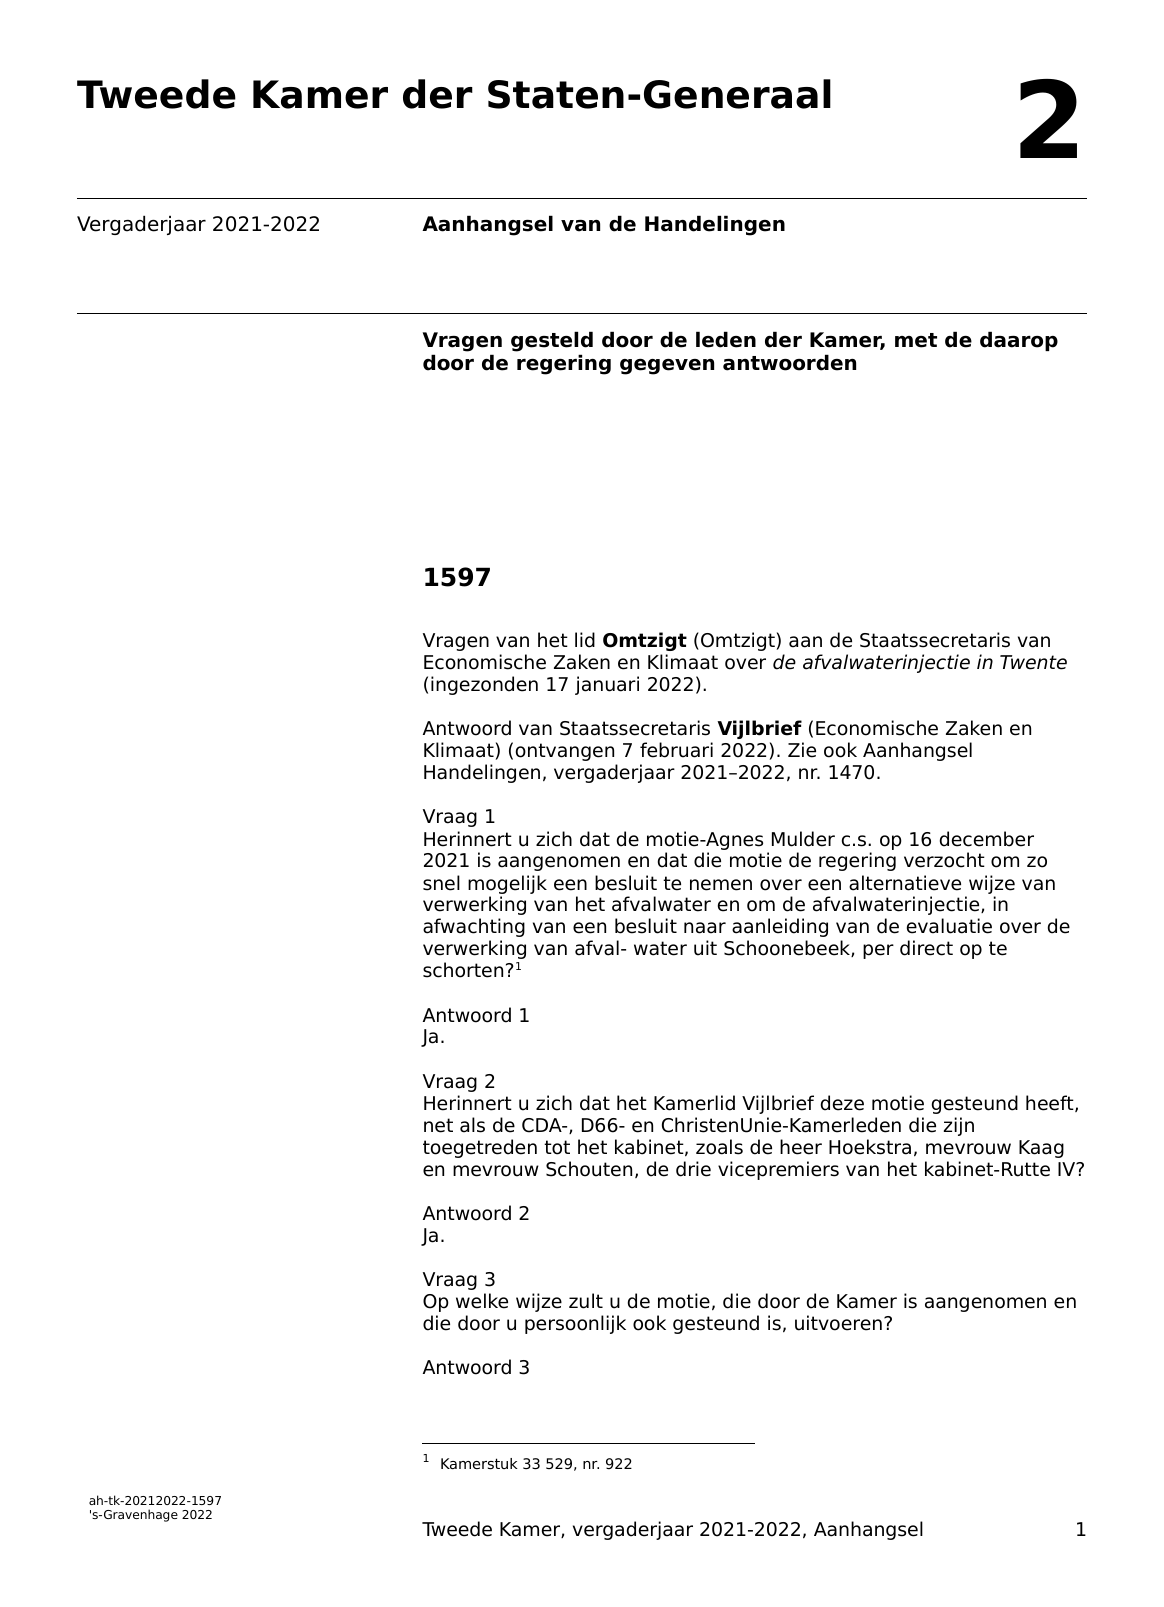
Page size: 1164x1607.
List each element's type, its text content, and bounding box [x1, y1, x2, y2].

text Vraag 3 [422, 1269, 1087, 1291]
table_cell Vragen gesteld door de leden der Kamer, met de daarop door de regering gegeven antwoorden [422, 314, 1087, 375]
text Antwoord 1 [422, 1004, 1087, 1026]
text Antwoord 3 [422, 1357, 1087, 1379]
text Vraag 1 [422, 806, 1087, 828]
text Kamerstuk 33 529, nr. 922 [422, 1452, 1087, 1474]
table_cell Vergaderjaar 2021-2022 [77, 199, 422, 313]
table_cell [77, 314, 422, 375]
text Ja. [422, 1026, 1087, 1048]
text Antwoord van Staatssecretaris Vijlbrief (Economische Zaken en Klimaat) (ontvangen 7 februari 2022). Zie ook Aanhangsel Handelingen, vergaderjaar 2021–2022, nr. 1470. [422, 718, 1087, 784]
text Antwoord 2 [422, 1203, 1087, 1225]
text Vragen van het lid Omtzigt (Omtzigt) aan de Staatssecretaris van Economische Zaken en Klimaat over de afvalwaterinjectie in Twente (ingezonden 17 januari 2022). [422, 630, 1087, 696]
text Ja. [422, 1225, 1087, 1247]
table_header Tweede Kamer der Staten-Generaal [77, 59, 886, 198]
text 1597 [422, 563, 1087, 592]
text Herinnert u zich dat de motie-Agnes Mulder c.s. op 16 december 2021 is aangenomen en dat die motie de regering verzocht om zo snel mogelijk een besluit te nemen over een alternatieve wijze van verwerking van het afvalwater en om de afvalwaterinjectie, in afwachting van een besluit naar aanleiding van de evaluatie over de verwerking van afval- water uit Schoonebeek, per direct op te schorten? [422, 828, 1087, 982]
text Op welke wijze zult u de motie, die door de Kamer is aangenomen en die door u persoonlijk ook gesteund is, uitvoeren? [422, 1291, 1087, 1335]
text Vraag 2 [422, 1071, 1087, 1093]
text ah-tk-20212022-1597 [88, 1494, 323, 1508]
table_cell Aanhangsel van de Handelingen [422, 199, 1087, 313]
text 's-Gravenhage 2022 [88, 1508, 323, 1522]
text Herinnert u zich dat het Kamerlid Vijlbrief deze motie gesteund heeft, net als de CDA-, D66- en ChristenUnie-Kamerleden die zijn toegetreden tot het kabinet, zoals de heer Hoekstra, mevrouw Kaag en mevrouw Schouten, de drie vicepremiers van het kabinet-Rutte IV? [422, 1093, 1087, 1181]
table_header 2 [886, 59, 1087, 198]
